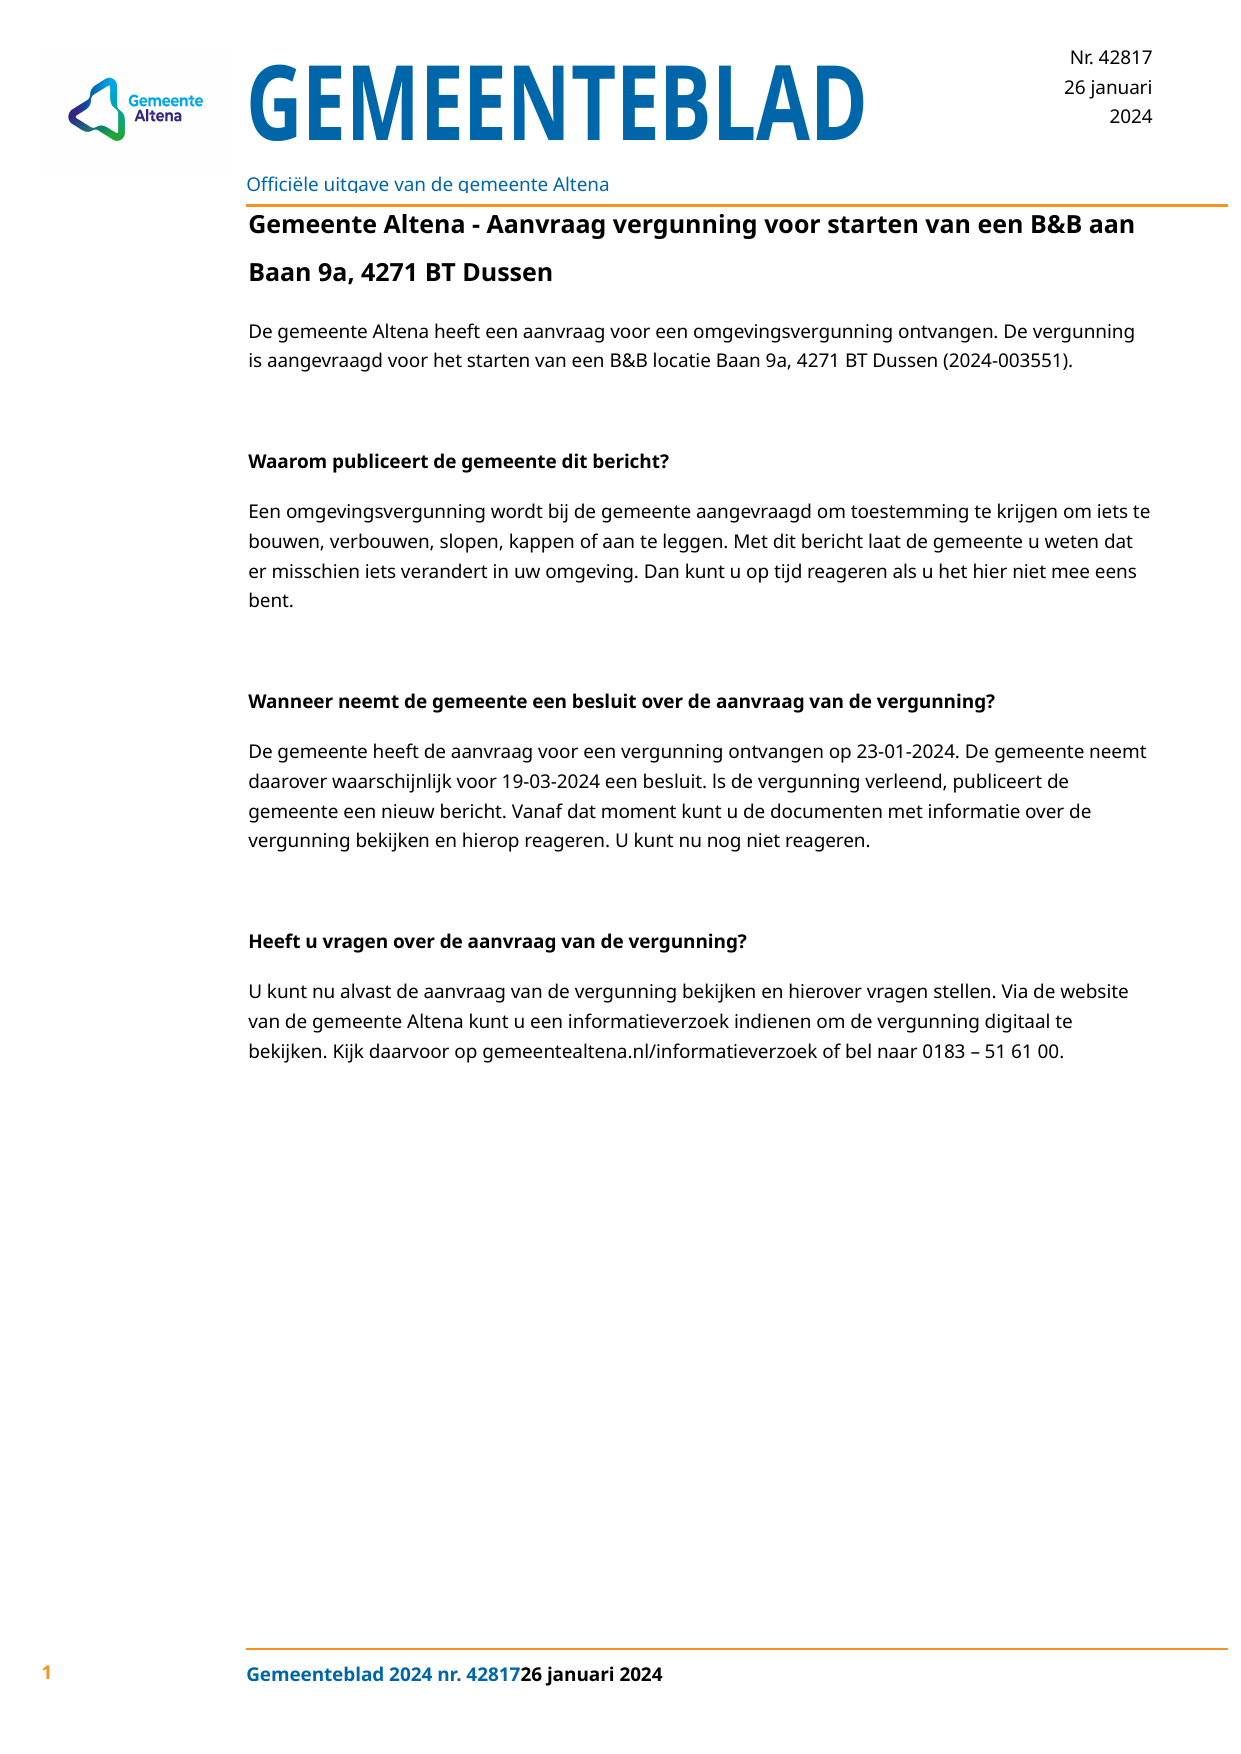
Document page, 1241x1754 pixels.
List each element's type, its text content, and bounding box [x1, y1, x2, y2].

text U kunt nu alvast de aanvraag van de vergunning bekijken en hierover vragen stellen. Via de website van de gemeente Altena kunt u een informatieverzoek indienen om de vergunning digitaal te bekijken. Kijk daarvoor op gemeentealtena.nl/informatieverzoek of bel naar 0183 – 51 61 00. [248, 979, 1152, 1064]
text De gemeente Altena heeft een aanvraag voor een omgevingsvergunning ontvangen. De vergunning is aangevraagd voor het starten van een B&B locatie Baan 9a, 4271 BT Dussen (2024-003551). [248, 318, 1152, 373]
text Heeft u vragen over de aanvraag van de vergunning? [248, 928, 1152, 954]
text Wanneer neemt de gemeente een besluit over de aanvraag van de vergunning? [248, 688, 1152, 714]
text De gemeente heeft de aanvraag voor een vergunning ontvangen op 23-01-2024. De gemeente neemt daarover waarschijnlijk voor 19-03-2024 een besluit. ls de vergunning verleend, publiceert de gemeente een nieuw bericht. Vanaf dat moment kunt u de documenten met informatie over de vergunning bekijken en hierop reageren. U kunt nu nog niet reageren. [248, 739, 1152, 853]
picture [41, 47, 231, 172]
text Waarom publiceert de gemeente dit bericht? [248, 448, 1152, 474]
text Een omgevingsvergunning wordt bij de gemeente aangevraagd om toestemming te krijgen om iets te bouwen, verbouwen, slopen, kappen of aan te leggen. Met dit bericht laat de gemeente u weten dat er misschien iets verandert in uw omgeving. Dan kunt u op tijd reageren als u het hier niet mee eens bent. [248, 499, 1152, 613]
text Gemeente Altena - Aanvraag vergunning voor starten van een B&B aan Baan 9a, 4271 BT Dussen [248, 207, 1152, 288]
